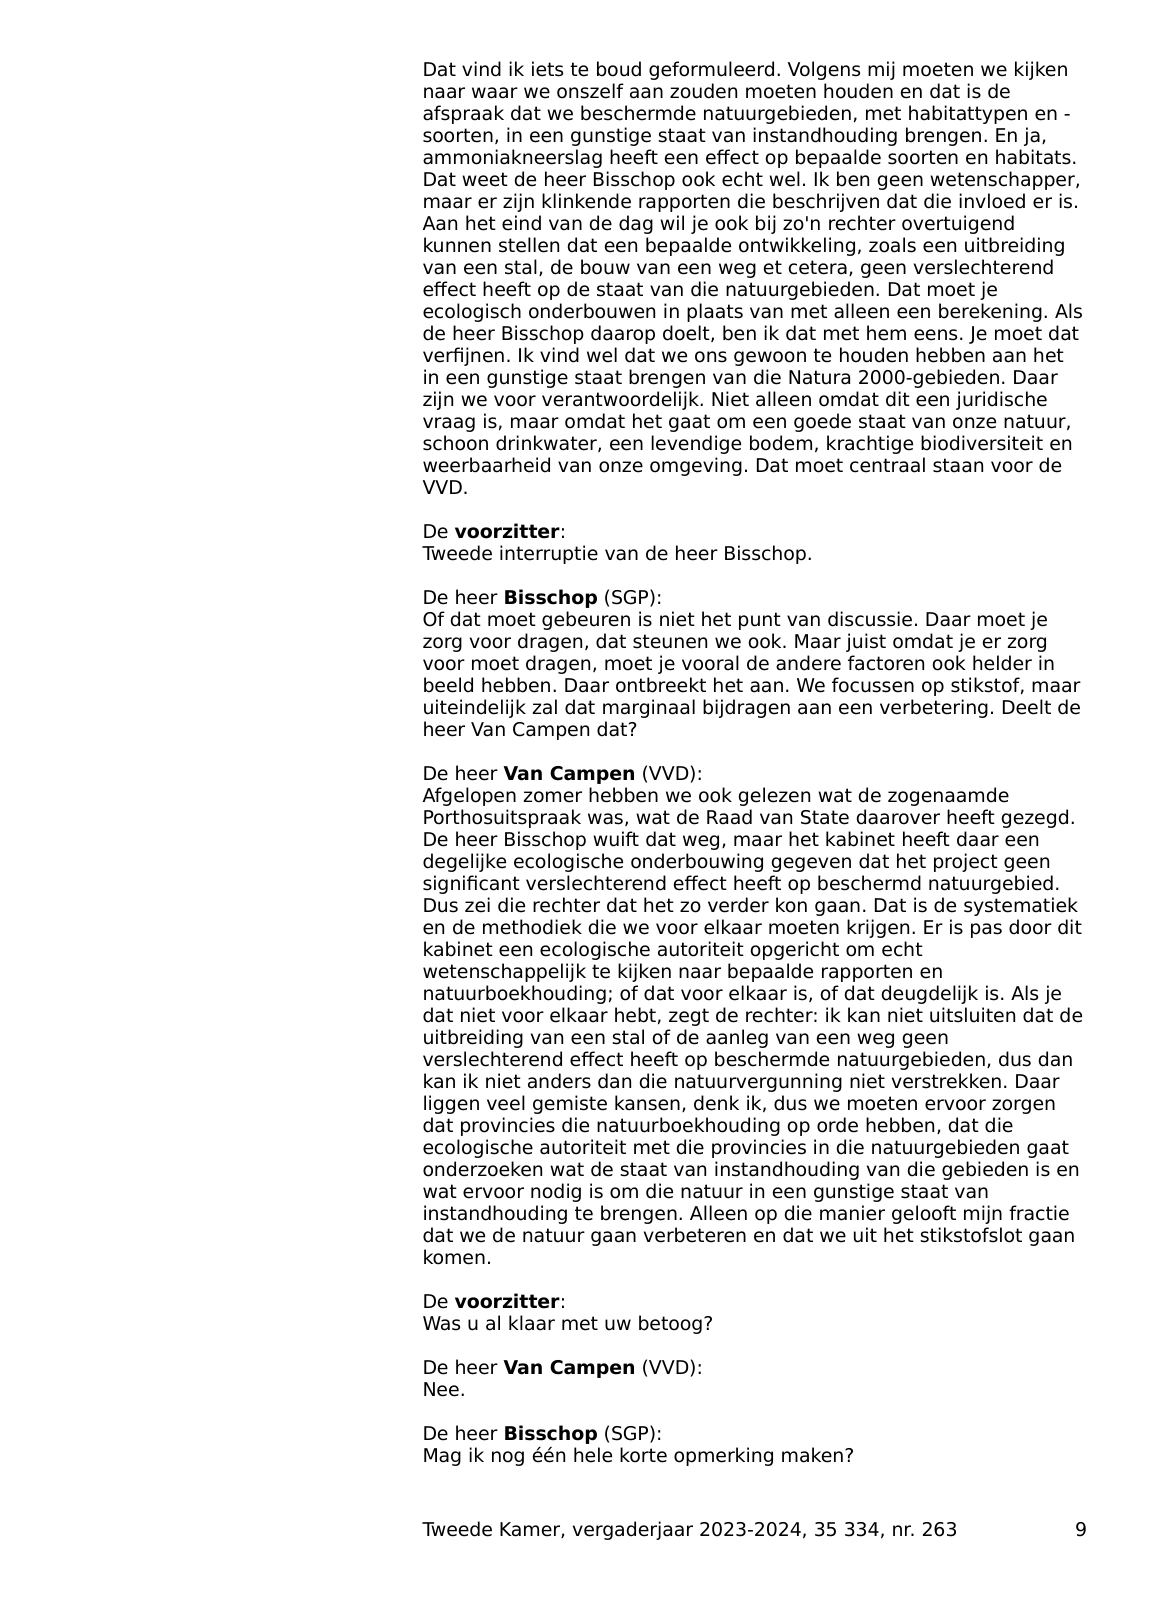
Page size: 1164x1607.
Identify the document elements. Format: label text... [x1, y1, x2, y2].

text Nee. [422, 1379, 1087, 1401]
text Afgelopen zomer hebben we ook gelezen wat de zogenaamde Porthosuitspraak was, wat de Raad van State daarover heeft gezegd. De heer Bisschop wuift dat weg, maar het kabinet heeft daar een degelijke ecologische onderbouwing gegeven dat het project geen significant verslechterend effect heeft op beschermd natuurgebied. Dus zei die rechter dat het zo verder kon gaan. Dat is de systematiek en de methodiek die we voor elkaar moeten krijgen. Er is pas door dit kabinet een ecologische autoriteit opgericht om echt wetenschappelijk te kijken naar bepaalde rapporten en natuurboekhouding; of dat voor elkaar is, of dat deugdelijk is. Als je dat niet voor elkaar hebt, zegt de rechter: ik kan niet uitsluiten dat de uitbreiding van een stal of de aanleg van een weg geen verslechterend effect heeft op beschermde natuurgebieden, dus dan kan ik niet anders dan die natuurvergunning niet verstrekken. Daar liggen veel gemiste kansen, denk ik, dus we moeten ervoor zorgen dat provincies die natuurboekhouding op orde hebben, dat die ecologische autoriteit met die provincies in die natuurgebieden gaat onderzoeken wat de staat van instandhouding van die gebieden is en wat ervoor nodig is om die natuur in een gunstige staat van instandhouding te brengen. Alleen op die manier gelooft mijn fractie dat we de natuur gaan verbeteren en dat we uit het stikstofslot gaan komen. [422, 785, 1087, 1268]
text Dat vind ik iets te boud geformuleerd. Volgens mij moeten we kijken naar waar we onszelf aan zouden moeten houden en dat is de afspraak dat we beschermde natuurgebieden, met habitattypen en -soorten, in een gunstige staat van instandhouding brengen. En ja, ammoniakneerslag heeft een effect op bepaalde soorten en habitats. Dat weet de heer Bisschop ook echt wel. Ik ben geen wetenschapper, maar er zijn klinkende rapporten die beschrijven dat die invloed er is. Aan het eind van de dag wil je ook bij zo'n rechter overtuigend kunnen stellen dat een bepaalde ontwikkeling, zoals een uitbreiding van een stal, de bouw van een weg et cetera, geen verslechterend effect heeft op de staat van die natuurgebieden. Dat moet je ecologisch onderbouwen in plaats van met alleen een berekening. Als de heer Bisschop daarop doelt, ben ik dat met hem eens. Je moet dat verfijnen. Ik vind wel dat we ons gewoon te houden hebben aan het in een gunstige staat brengen van die Natura 2000-gebieden. Daar zijn we voor verantwoordelijk. Niet alleen omdat dit een juridische vraag is, maar omdat het gaat om een goede staat van onze natuur, schoon drinkwater, een levendige bodem, krachtige biodiversiteit en weerbaarheid van onze omgeving. Dat moet centraal staan voor de VVD. [422, 59, 1087, 499]
text De heer Van Campen (VVD): [422, 1357, 1087, 1379]
text De heer Bisschop (SGP): [422, 587, 1087, 609]
text Mag ik nog één hele korte opmerking maken? [422, 1445, 1087, 1467]
text De voorzitter: [422, 521, 1087, 543]
text Of dat moet gebeuren is niet het punt van discussie. Daar moet je zorg voor dragen, dat steunen we ook. Maar juist omdat je er zorg voor moet dragen, moet je vooral de andere factoren ook helder in beeld hebben. Daar ontbreekt het aan. We focussen op stikstof, maar uiteindelijk zal dat marginaal bijdragen aan een verbetering. Deelt de heer Van Campen dat? [422, 609, 1087, 741]
text Tweede interruptie van de heer Bisschop. [422, 543, 1087, 565]
text De heer Van Campen (VVD): [422, 763, 1087, 785]
text De voorzitter: [422, 1291, 1087, 1313]
text De heer Bisschop (SGP): [422, 1423, 1087, 1445]
text Was u al klaar met uw betoog? [422, 1313, 1087, 1335]
